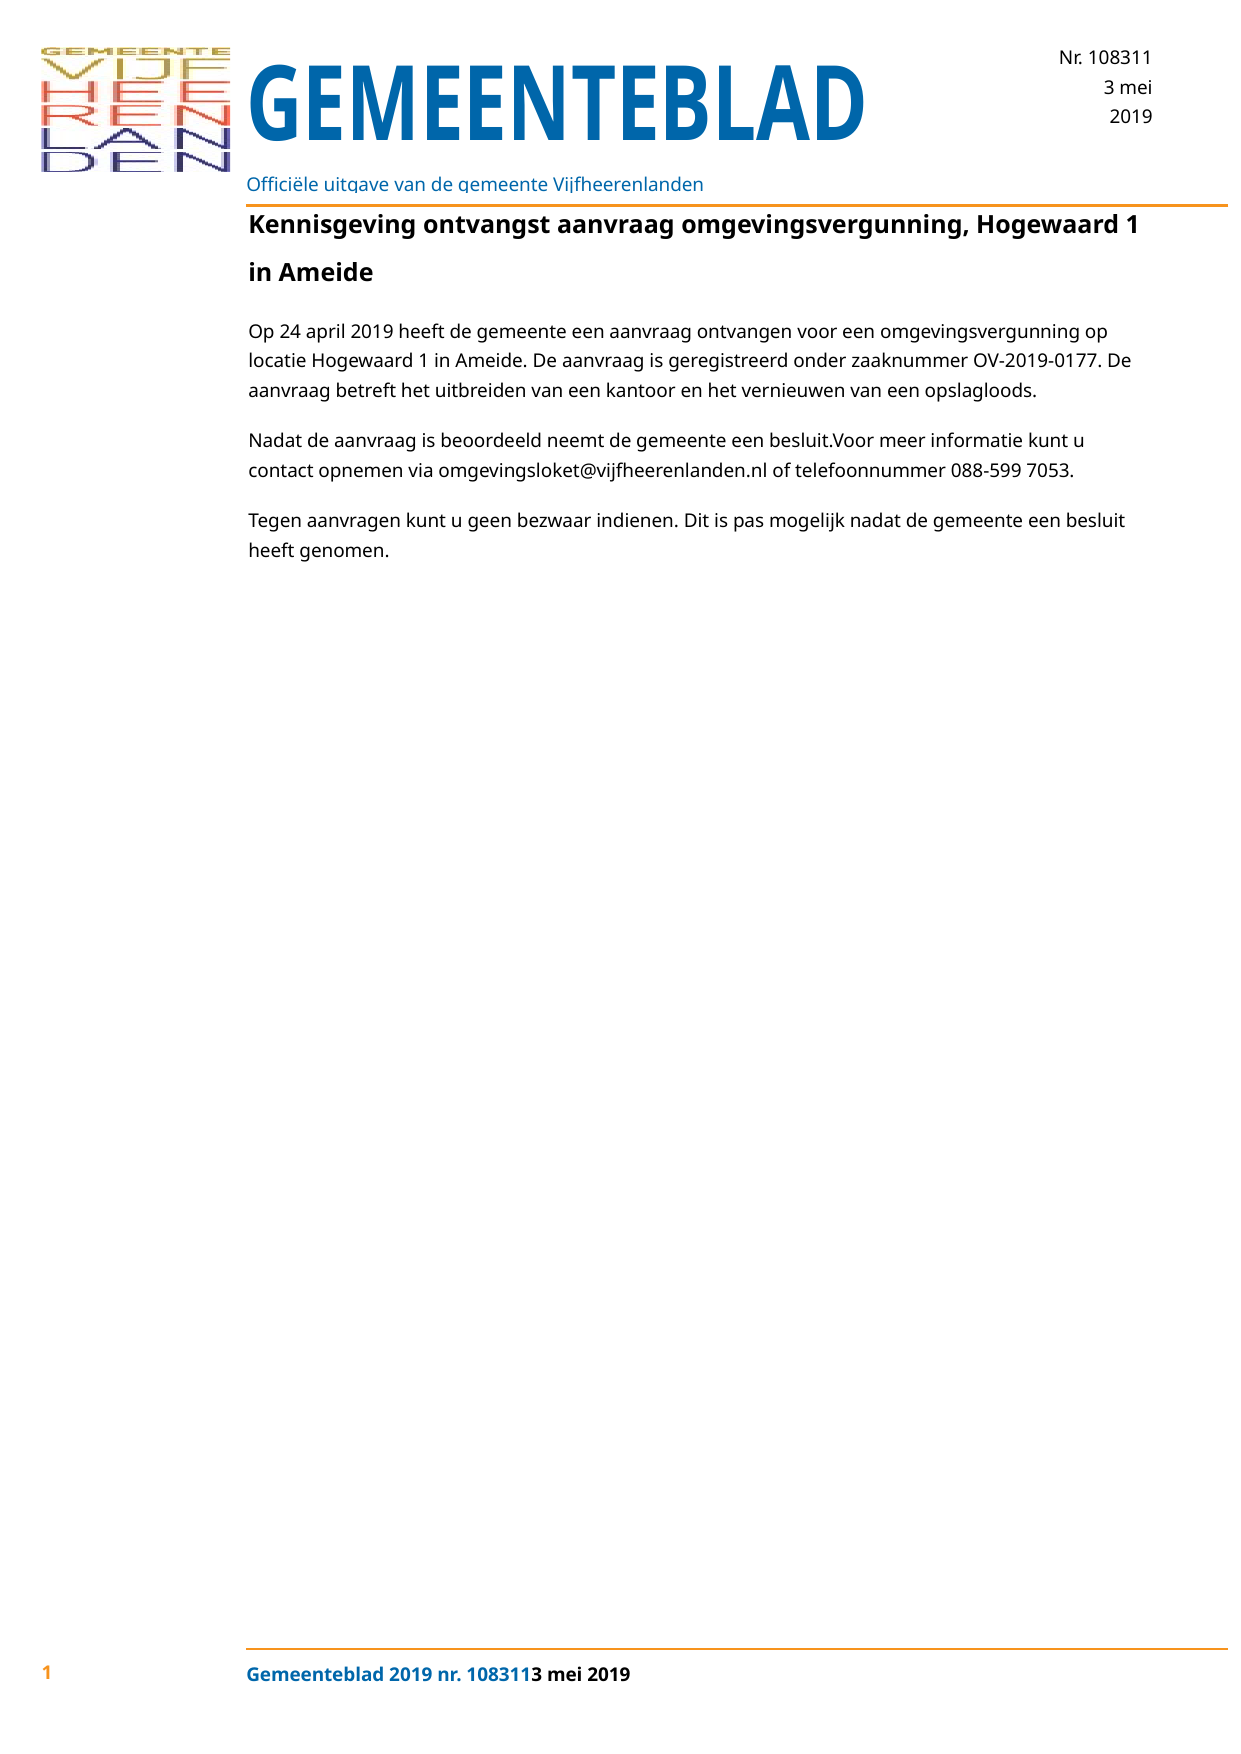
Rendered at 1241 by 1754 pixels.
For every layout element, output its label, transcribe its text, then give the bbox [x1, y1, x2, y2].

text Nadat de aanvraag is beoordeeld neemt de gemeente een besluit.Voor meer informatie kunt u contact opnemen via omgevingsloket@vijfheerenlanden.nl of telefoonnummer 088-599 7053. [248, 427, 1152, 483]
picture [41, 47, 231, 172]
text Kennisgeving ontvangst aanvraag omgevingsvergunning, Hogewaard 1 in Ameide [248, 207, 1152, 288]
text Op 24 april 2019 heeft de gemeente een aanvraag ontvangen voor een omgevingsvergunning op locatie Hogewaard 1 in Ameide. De aanvraag is geregistreerd onder zaaknummer OV-2019-0177. De aanvraag betreft het uitbreiden van een kantoor en het vernieuwen van een opslagloods. [248, 318, 1152, 403]
text Tegen aanvragen kunt u geen bezwaar indienen. Dit is pas mogelijk nadat de gemeente een besluit heeft genomen. [248, 507, 1152, 563]
